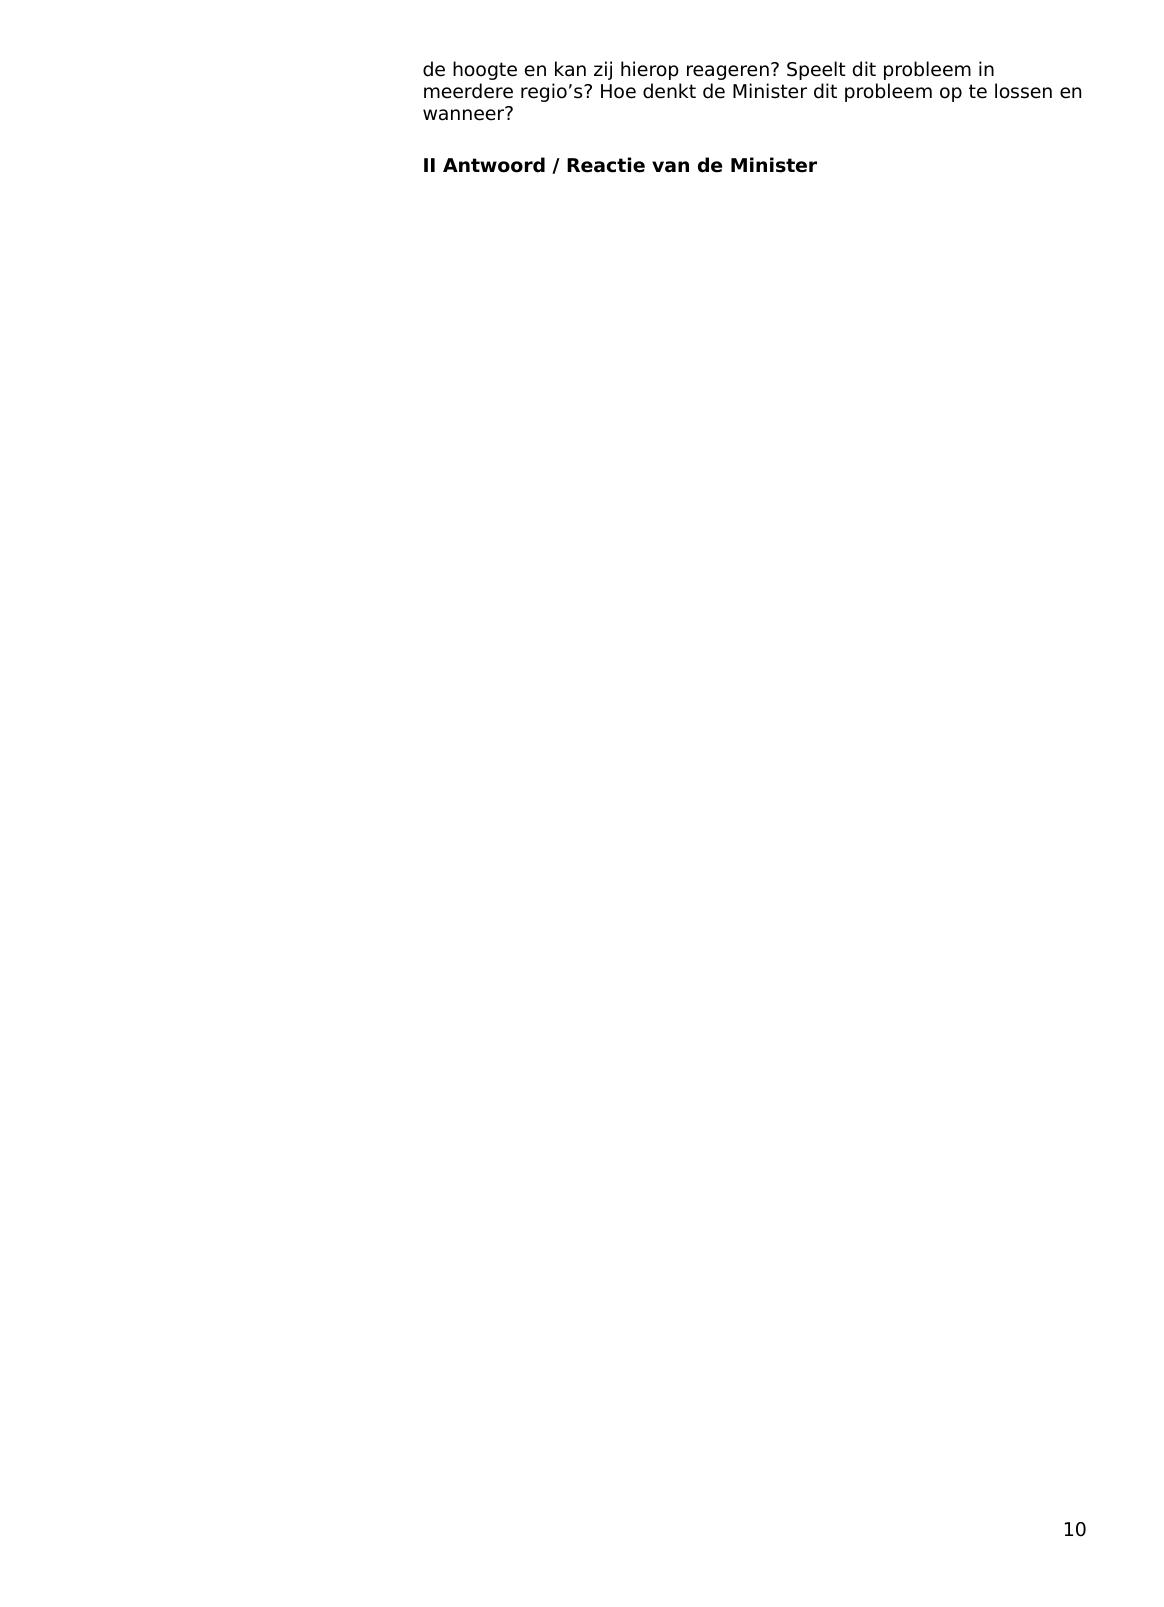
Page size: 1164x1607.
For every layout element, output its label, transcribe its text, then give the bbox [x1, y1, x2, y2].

subtitle II Antwoord / Reactie van de Minister [422, 155, 1087, 177]
text de hoogte en kan zij hierop reageren? Speelt dit probleem in meerdere regio’s? Hoe denkt de Minister dit probleem op te lossen en wanneer? [422, 59, 1087, 125]
